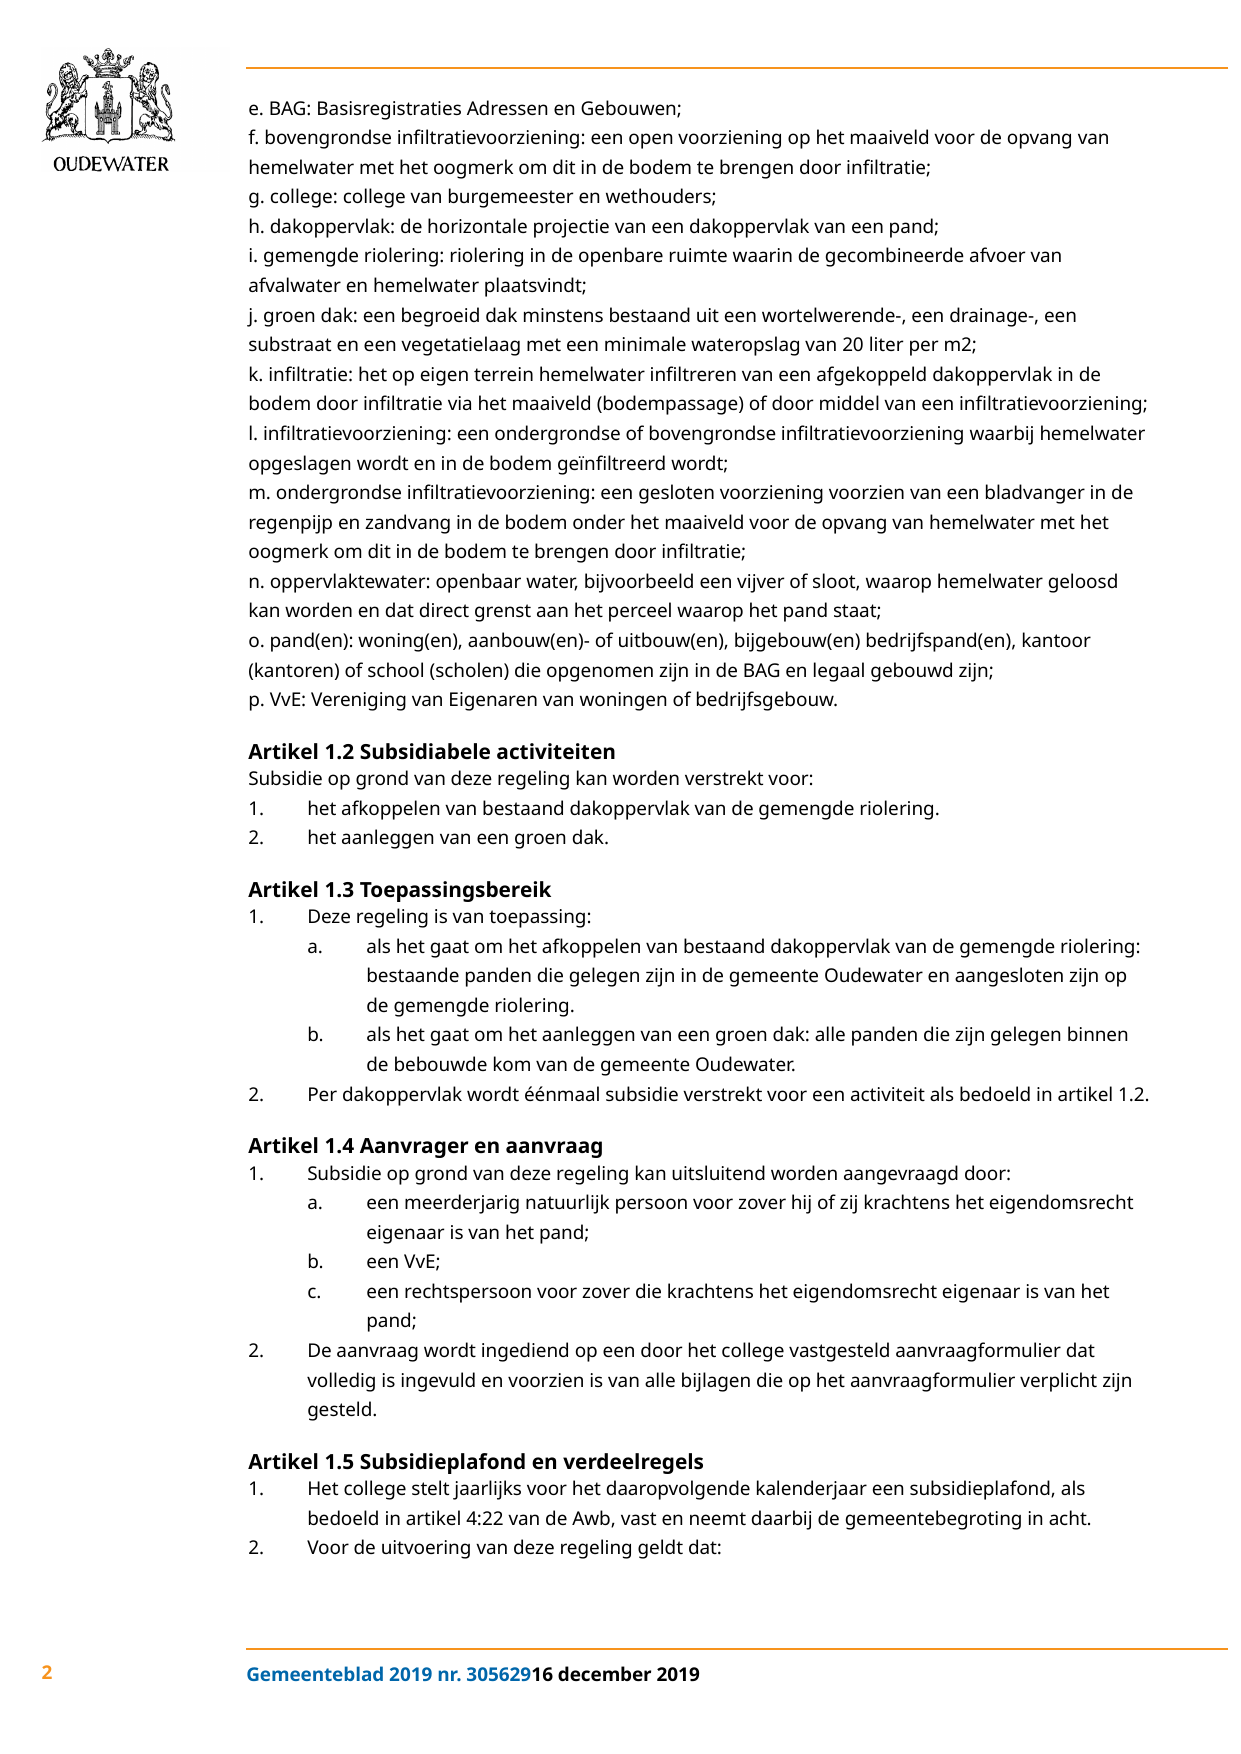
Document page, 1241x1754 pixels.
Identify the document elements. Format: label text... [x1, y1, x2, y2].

list als het gaat om het aanleggen van een groen dak: alle panden die zijn gelegen binnen de bebouwde kom van de gemeente Oudewater. [307, 1022, 1152, 1077]
text j. groen dak: een begroeid dak minstens bestaand uit een wortelwerende-, een drainage-, een substraat en een vegetatielaag met een minimale wateropslag van 20 liter per m2; [248, 302, 1152, 357]
list een rechtspersoon voor zover die krachtens het eigendomsrecht eigenaar is van het pand; [307, 1278, 1152, 1333]
list Het college stelt jaarlijks voor het daaropvolgende kalenderjaar een subsidieplafond, als bedoeld in artikel 4:22 van de Awb, vast en neemt daarbij de gemeentebegroting in acht. [248, 1475, 1152, 1531]
text e. BAG: Basisregistraties Adressen en Gebouwen; [248, 95, 1152, 121]
text Artikel 1.4 Aanvrager en aanvraag [248, 1131, 1152, 1160]
text l. infiltratievoorziening: een ondergrondse of bovengrondse infiltratievoorziening waarbij hemelwater opgeslagen wordt en in de bodem geïnfiltreerd wordt; [248, 420, 1152, 476]
list Voor de uitvoering van deze regeling geldt dat: [248, 1534, 1152, 1560]
text Artikel 1.5 Subsidieplafond en verdeelregels [248, 1447, 1152, 1475]
text Subsidie op grond van deze regeling kan worden verstrekt voor: [248, 765, 1152, 791]
list het afkoppelen van bestaand dakoppervlak van de gemengde riolering. [248, 795, 1152, 821]
list een VvE; [307, 1248, 1152, 1274]
text i. gemengde riolering: riolering in de openbare ruimte waarin de gecombineerde afvoer van afvalwater en hemelwater plaatsvindt; [248, 243, 1152, 298]
text Artikel 1.3 Toepassingsbereik [248, 875, 1152, 903]
list Per dakoppervlak wordt éénmaal subsidie verstrekt voor een activiteit als bedoeld in artikel 1.2. [248, 1081, 1152, 1107]
text n. oppervlaktewater: openbaar water, bijvoorbeeld een vijver of sloot, waarop hemelwater geloosd kan worden en dat direct grenst aan het perceel waarop het pand staat; [248, 568, 1152, 623]
list Deze regeling is van toepassing: [248, 903, 1152, 929]
list De aanvraag wordt ingediend op een door het college vastgesteld aanvraagformulier dat volledig is ingevuld en voorzien is van alle bijlagen die op het aanvraagformulier verplicht zijn gesteld. [248, 1337, 1152, 1422]
text Artikel 1.2 Subsidiabele activiteiten [248, 737, 1152, 765]
list Subsidie op grond van deze regeling kan uitsluitend worden aangevraagd door: [248, 1160, 1152, 1185]
text k. infiltratie: het op eigen terrein hemelwater infiltreren van een afgekoppeld dakoppervlak in de bodem door infiltratie via het maaiveld (bodempassage) of door middel van een infiltratievoorziening; [248, 361, 1152, 416]
text g. college: college van burgemeester en wethouders; [248, 183, 1152, 209]
picture [41, 47, 231, 172]
list het aanleggen van een groen dak. [248, 824, 1152, 850]
text f. bovengrondse infiltratievoorziening: een open voorziening op het maaiveld voor de opvang van hemelwater met het oogmerk om dit in de bodem te brengen door infiltratie; [248, 124, 1152, 180]
text o. pand(en): woning(en), aanbouw(en)- of uitbouw(en), bijgebouw(en) bedrijfspand(en), kantoor (kantoren) of school (scholen) die opgenomen zijn in de BAG en legaal gebouwd zijn; [248, 627, 1152, 683]
list als het gaat om het afkoppelen van bestaand dakoppervlak van de gemengde riolering: bestaande panden die gelegen zijn in de gemeente Oudewater en aangesloten zijn op de gemengde riolering. [307, 933, 1152, 1018]
text m. ondergrondse infiltratievoorziening: een gesloten voorziening voorzien van een bladvanger in de regenpijp en zandvang in de bodem onder het maaiveld voor de opvang van hemelwater met het oogmerk om dit in de bodem te brengen door infiltratie; [248, 479, 1152, 564]
text p. VvE: Vereniging van Eigenaren van woningen of bedrijfsgebouw. [248, 686, 1152, 712]
text h. dakoppervlak: de horizontale projectie van een dakoppervlak van een pand; [248, 213, 1152, 239]
list een meerderjarig natuurlijk persoon voor zover hij of zij krachtens het eigendomsrecht eigenaar is van het pand; [307, 1189, 1152, 1244]
